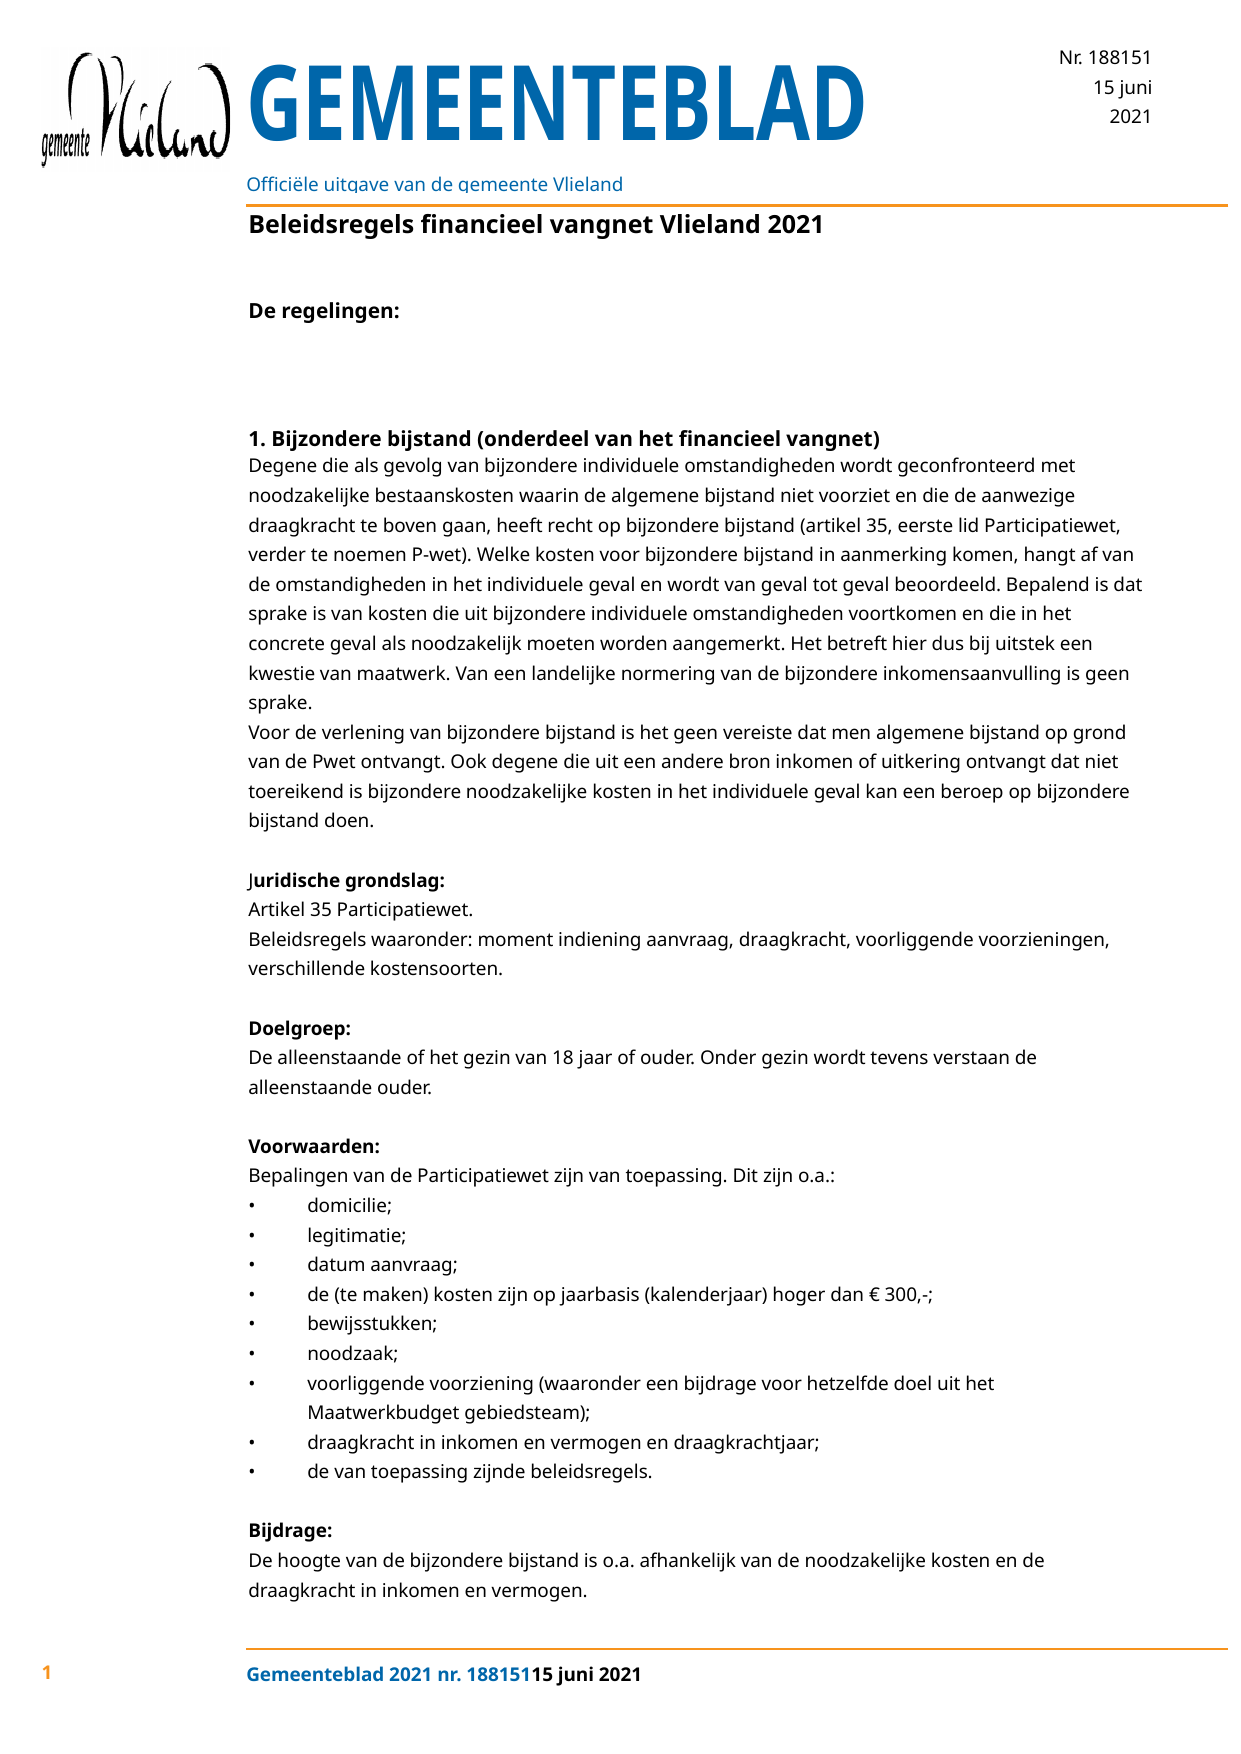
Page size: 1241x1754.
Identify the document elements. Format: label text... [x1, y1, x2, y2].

text 1. Bijzondere bijstand (onderdeel van het financieel vangnet) [248, 424, 1152, 453]
list domicilie; [248, 1192, 1152, 1218]
text Beleidsregels waaronder: moment indiening aanvraag, draagkracht, voorliggende voorzieningen, verschillende kostensoorten. [248, 926, 1152, 981]
list de van toepassing zijnde beleidsregels. [248, 1458, 1152, 1484]
text Voor de verlening van bijzondere bijstand is het geen vereiste dat men algemene bijstand op grond van de Pwet ontvangt. Ook degene die uit een andere bron inkomen of uitkering ontvangt dat niet toereikend is bijzondere noodzakelijke kosten in het individuele geval kan een beroep op bijzondere bijstand doen. [248, 719, 1152, 833]
text Beleidsregels financieel vangnet Vlieland 2021 [248, 207, 1152, 241]
list de (te maken) kosten zijn op jaarbasis (kalenderjaar) hoger dan € 300,-; [248, 1281, 1152, 1307]
text Doelgroep: [248, 1015, 1152, 1040]
text De alleenstaande of het gezin van 18 jaar of ouder. Onder gezin wordt tevens verstaan de alleenstaande ouder. [248, 1044, 1152, 1099]
text De hoogte van de bijzondere bijstand is o.a. afhankelijk van de noodzakelijke kosten en de draagkracht in inkomen en vermogen. [248, 1547, 1152, 1602]
picture [41, 47, 231, 172]
text Voorwaarden: [248, 1133, 1152, 1159]
text Degene die als gevolg van bijzondere individuele omstandigheden wordt geconfronteerd met noodzakelijke bestaanskosten waarin de algemene bijstand niet voorziet en die de aanwezige draagkracht te boven gaan, heeft recht op bijzondere bijstand (artikel 35, eerste lid Participatiewet, verder te noemen P-wet). Welke kosten voor bijzondere bijstand in aanmerking komen, hangt af van de omstandigheden in het individuele geval en wordt van geval tot geval beoordeeld. Bepalend is dat sprake is van kosten die uit bijzondere individuele omstandigheden voortkomen en die in het concrete geval als noodzakelijk moeten worden aangemerkt. Het betreft hier dus bij uitstek een kwestie van maatwerk. Van een landelijke normering van de bijzondere inkomensaanvulling is geen sprake. [248, 453, 1152, 715]
text De regelingen: [248, 296, 1152, 324]
text Artikel 35 Participatiewet. [248, 896, 1152, 922]
list bewijsstukken; [248, 1311, 1152, 1336]
list draagkracht in inkomen en vermogen en draagkrachtjaar; [248, 1429, 1152, 1454]
list noodzaak; [248, 1340, 1152, 1366]
text Juridische grondslag: [248, 867, 1152, 892]
text Bepalingen van de Participatiewet zijn van toepassing. Dit zijn o.a.: [248, 1163, 1152, 1188]
list voorliggende voorziening (waaronder een bijdrage voor hetzelfde doel uit het Maatwerkbudget gebiedsteam); [248, 1370, 1152, 1425]
list legitimatie; [248, 1222, 1152, 1247]
list datum aanvraag; [248, 1251, 1152, 1277]
text Bijdrage: [248, 1518, 1152, 1543]
